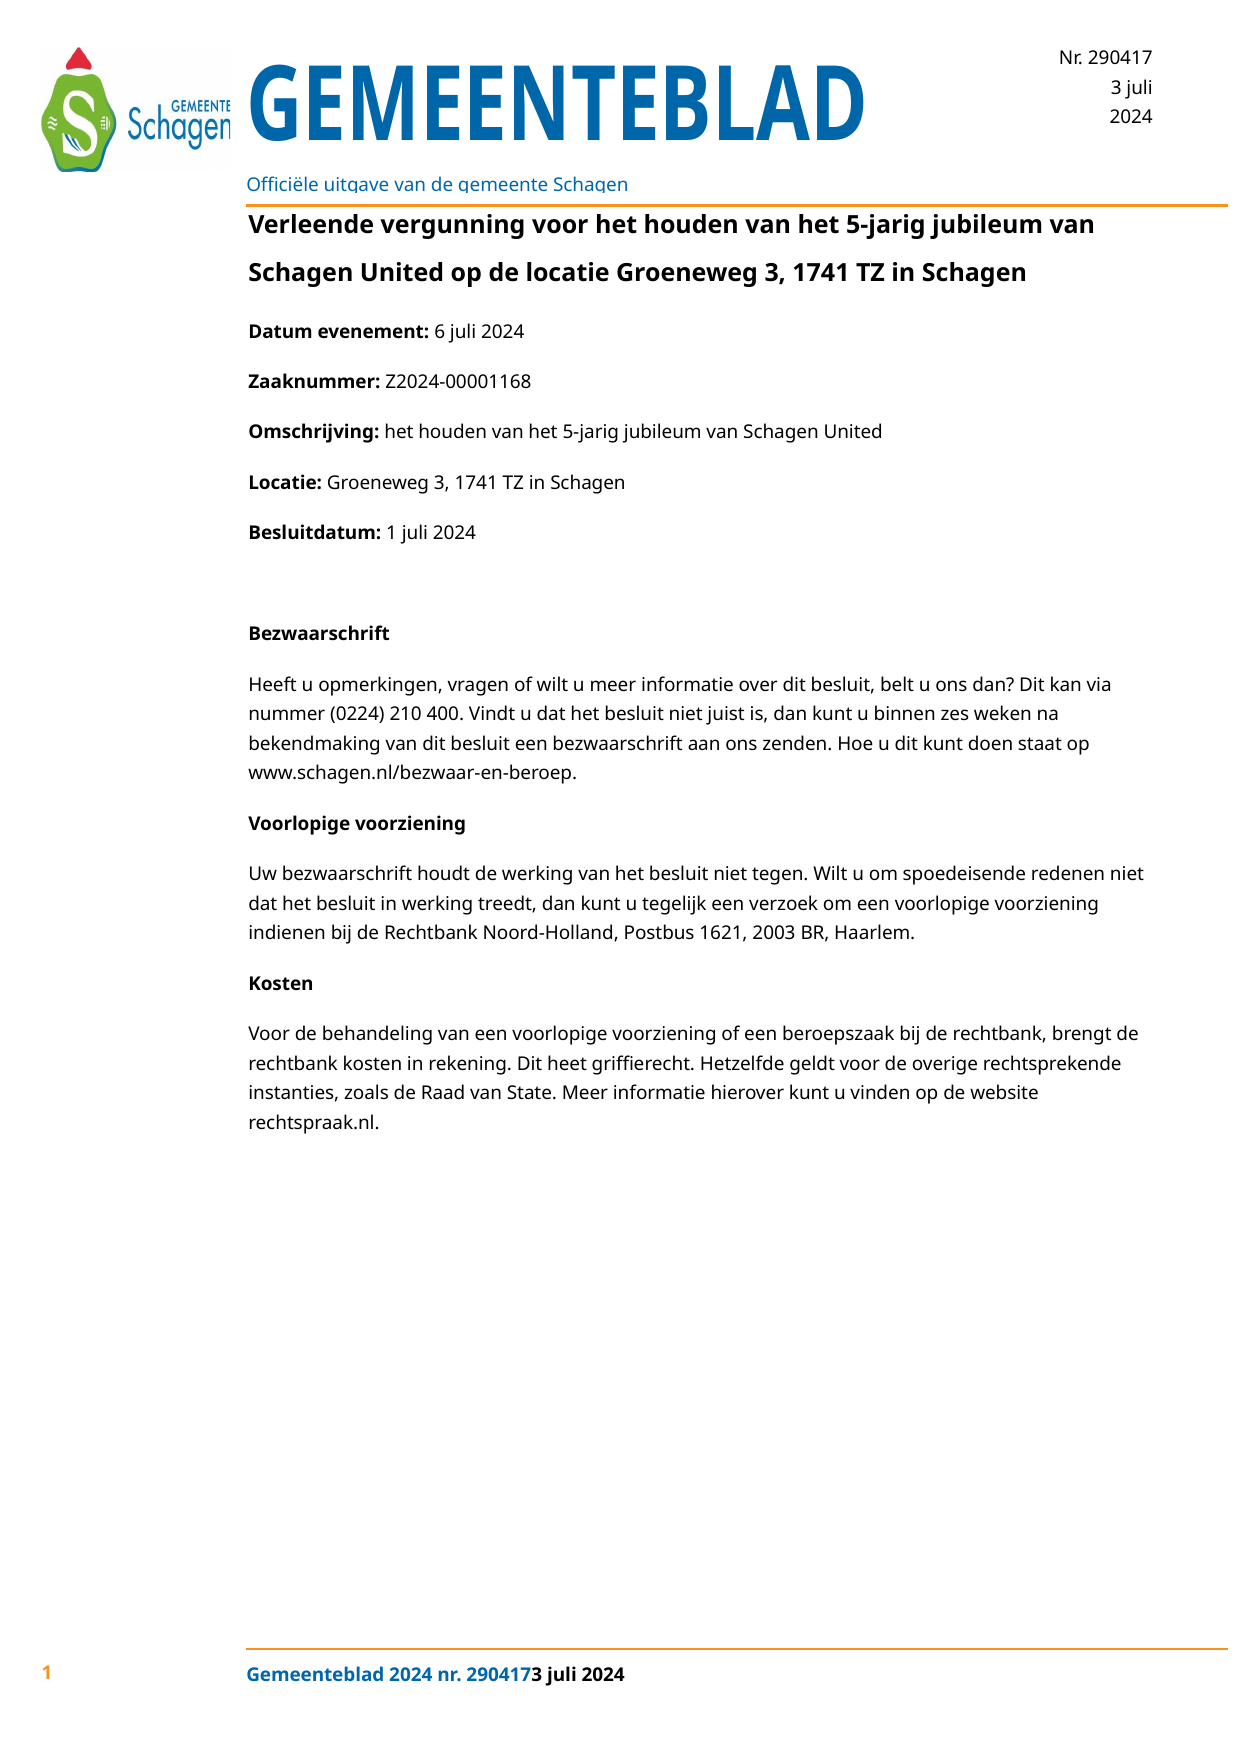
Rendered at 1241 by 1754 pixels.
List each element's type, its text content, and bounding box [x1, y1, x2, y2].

text Heeft u opmerkingen, vragen of wilt u meer informatie over dit besluit, belt u ons dan? Dit kan via nummer (0224) 210 400. Vindt u dat het besluit niet juist is, dan kunt u binnen zes weken na bekendmaking van dit besluit een bezwaarschrift aan ons zenden. Hoe u dit kunt doen staat op www.schagen.nl/bezwaar-en-beroep. [248, 671, 1152, 785]
text Bezwaarschrift [248, 620, 1152, 646]
text Voorlopige voorziening [248, 810, 1152, 836]
text Uw bezwaarschrift houdt de werking van het besluit niet tegen. Wilt u om spoedeisende redenen niet dat het besluit in werking treedt, dan kunt u tegelijk een verzoek om een voorlopige voorziening indienen bij de Rechtbank Noord-Holland, Postbus 1621, 2003 BR, Haarlem. [248, 860, 1152, 945]
text Zaaknummer: Z2024-00001168 [248, 368, 1152, 394]
text Kosten [248, 970, 1152, 996]
text Verleende vergunning voor het houden van het 5-jarig jubileum van Schagen United op de locatie Groeneweg 3, 1741 TZ in Schagen [248, 207, 1152, 288]
text Locatie: Groeneweg 3, 1741 TZ in Schagen [248, 469, 1152, 495]
text Besluitdatum: 1 juli 2024 [248, 519, 1152, 545]
text Voor de behandeling van een voorlopige voorziening of een beroepszaak bij de rechtbank, brengt de rechtbank kosten in rekening. Dit heet griffierecht. Hetzelfde geldt voor de overige rechtsprekende instanties, zoals de Raad van State. Meer informatie hierover kunt u vinden op de website rechtspraak.nl. [248, 1020, 1152, 1135]
text Datum evenement: 6 juli 2024 [248, 318, 1152, 344]
text Omschrijving: het houden van het 5-jarig jubileum van Schagen United [248, 419, 1152, 444]
picture [41, 47, 231, 172]
